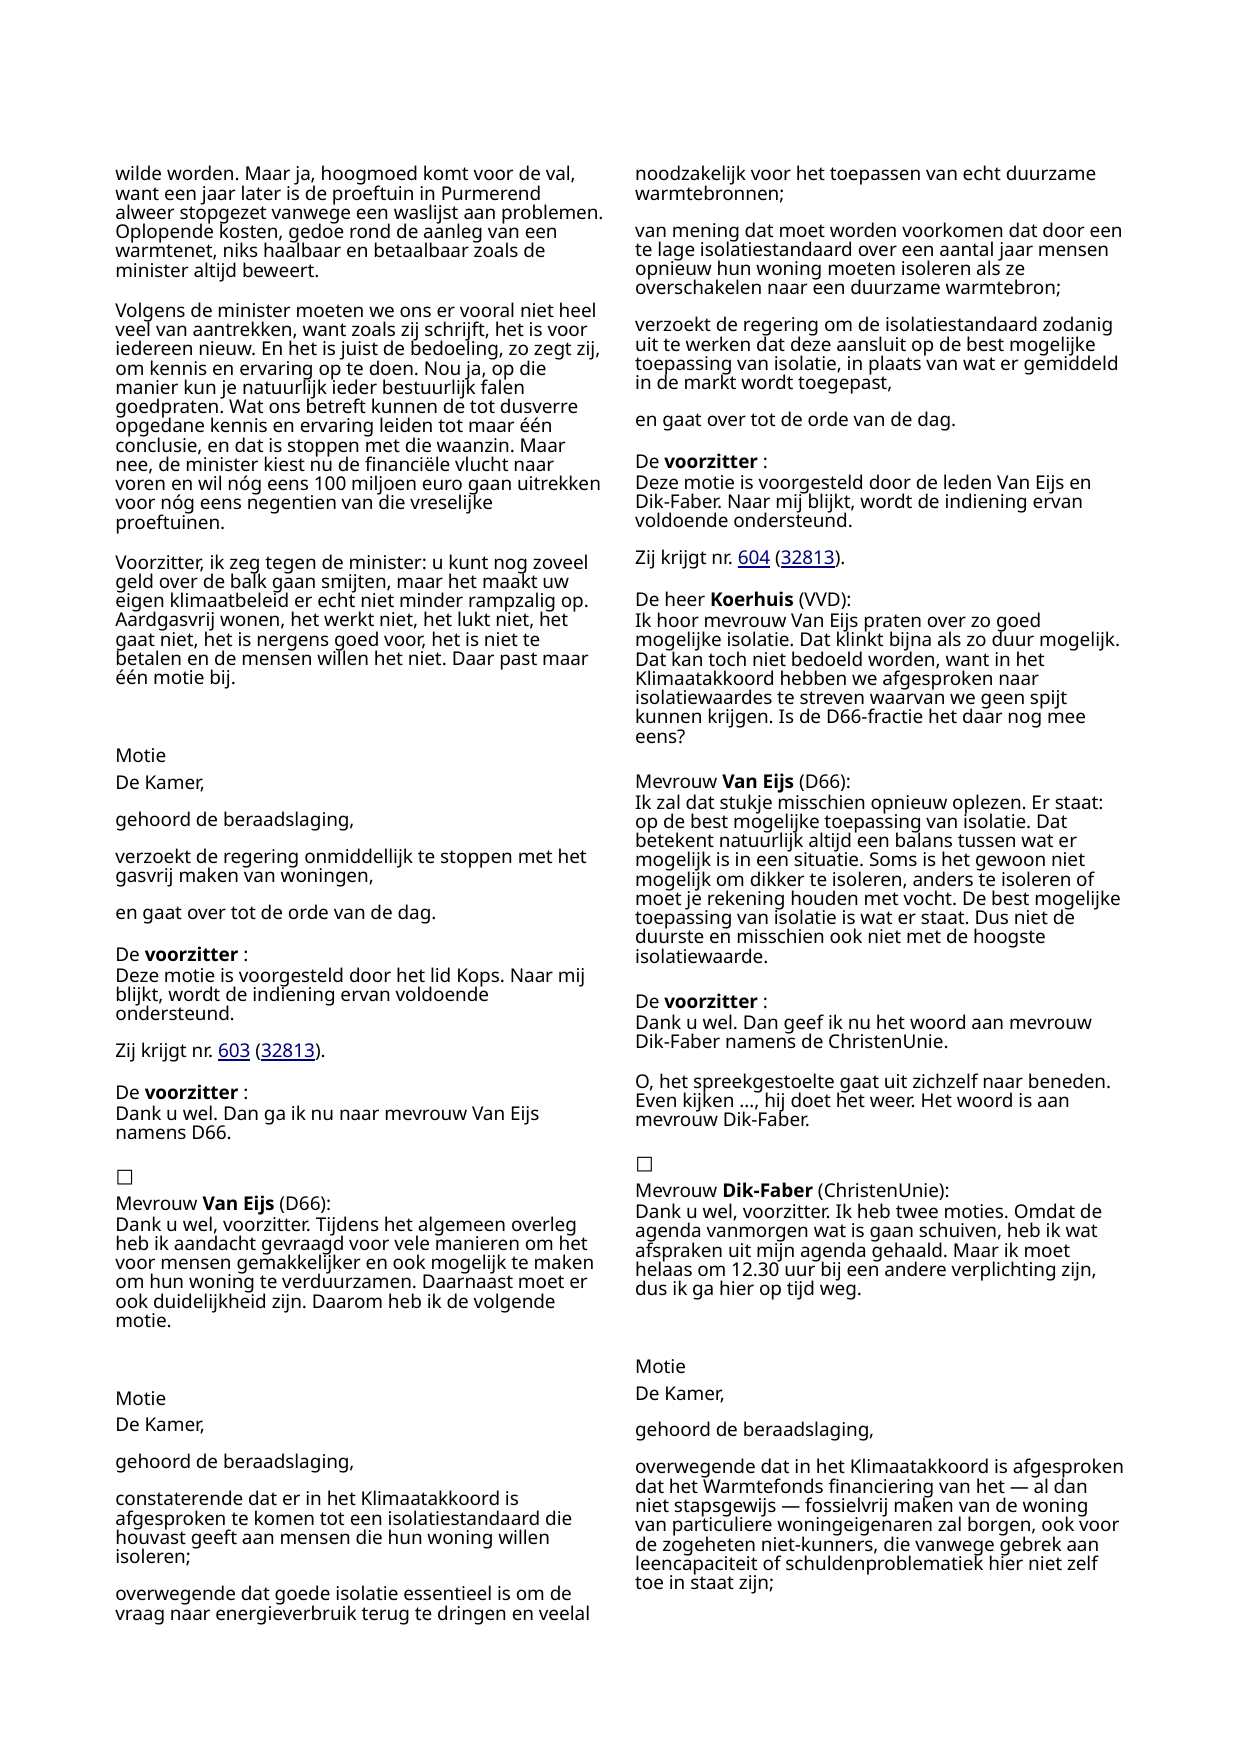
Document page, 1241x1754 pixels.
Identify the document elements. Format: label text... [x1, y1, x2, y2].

text ⬜ [115, 1164, 605, 1190]
text Mevrouw Van Eijs (D66): [635, 768, 1125, 794]
text verzoekt de regering om de isolatiestandaard zodanig uit te werken dat deze aansluit op de best mogelijke toepassing van isolatie, in plaats van wat er gemiddeld in de markt wordt toegepast, [635, 316, 1125, 393]
text De voorzitter : [115, 1079, 605, 1105]
text Voorzitter, ik zeg tegen de minister: u kunt nog zoveel geld over de balk gaan smijten, maar het maakt uw eigen klimaatbeleid er echt niet minder rampzalig op. Aardgasvrij wonen, het werkt niet, het lukt niet, het gaat niet, het is nergens goed voor, het is niet te betalen en de mensen willen het niet. Daar past maar één motie bij. [115, 554, 605, 688]
text Mevrouw Dik-Faber (ChristenUnie): [635, 1177, 1125, 1203]
text overwegende dat in het Klimaatakkoord is afgesproken dat het Warmtefonds financiering van het — al dan niet stapsgewijs — fossielvrij maken van de woning van particuliere woningeigenaren zal borgen, ook voor de zogeheten niet-kunners, die vanwege gebrek aan leencapaciteit of schuldenproblematiek hier niet zelf toe in staat zijn; [635, 1458, 1125, 1593]
text gehoord de beraadslaging, [115, 811, 605, 830]
text Volgens de minister moeten we ons er vooral niet heel veel van aantrekken, want zoals zij schrijft, het is voor iedereen nieuw. En het is juist de bedoeling, zo zegt zij, om kennis en ervaring op te doen. Nou ja, op die manier kun je natuurlijk ieder bestuurlijk falen goedpraten. Wat ons betreft kunnen de tot dusverre opgedane kennis en ervaring leiden tot maar één conclusie, en dat is stoppen met die waanzin. Maar nee, de minister kiest nu de financiële vlucht naar voren en wil nóg eens 100 miljoen euro gaan uitrekken voor nóg eens negentien van die vreselijke proeftuinen. [115, 302, 605, 533]
text De Kamer, [115, 774, 605, 793]
text wilde worden. Maar ja, hoogmoed komt voor de val, want een jaar later is de proeftuin in Purmerend alweer stopgezet vanwege een waslijst aan problemen. Oplopende kosten, gedoe rond de aanleg van een warmtenet, niks haalbaar en betaalbaar zoals de minister altijd beweert. [115, 165, 605, 281]
text Motie [635, 1353, 1125, 1378]
text De voorzitter : [635, 988, 1125, 1014]
text De voorzitter : [635, 448, 1125, 474]
text O, het spreekgestoelte gaat uit zichzelf naar beneden. Even kijken …, hij doet het weer. Het woord is aan mevrouw Dik-Faber. [635, 1073, 1125, 1131]
text Deze motie is voorgesteld door het lid Kops. Naar mij blijkt, wordt de indiening ervan voldoende ondersteund. [115, 967, 605, 1024]
text overwegende dat goede isolatie essentieel is om de vraag naar energieverbruik terug te dringen en veelal [115, 1585, 605, 1624]
text constaterende dat er in het Klimaatakkoord is afgesproken te komen tot een isolatiestandaard die houvast geeft aan mensen die hun woning willen isoleren; [115, 1490, 605, 1567]
text Motie [115, 1385, 605, 1411]
text van mening dat moet worden voorkomen dat door een te lage isolatiestandaard over een aantal jaar mensen opnieuw hun woning moeten isoleren als ze overschakelen naar een duurzame warmtebron; [635, 222, 1125, 299]
text De Kamer, [635, 1384, 1125, 1404]
text Ik zal dat stukje misschien opnieuw oplezen. Er staat: op de best mogelijke toepassing van isolatie. Dat betekent natuurlijk altijd een balans tussen wat er mogelijk is in een situatie. Soms is het gewoon niet mogelijk om dikker te isoleren, anders te isoleren of moet je rekening houden met vocht. De best mogelijke toepassing van isolatie is wat er staat. Dus niet de duurste en misschien ook niet met de hoogste isolatiewaarde. [635, 794, 1125, 967]
text ⬜ [635, 1152, 1125, 1177]
text Zij krijgt nr. 604 (32813). [635, 549, 1125, 569]
text Dank u wel. Dan ga ik nu naar mevrouw Van Eijs namens D66. [115, 1105, 605, 1143]
text Mevrouw Van Eijs (D66): [115, 1190, 605, 1216]
text en gaat over tot de orde van de dag. [635, 411, 1125, 430]
text Dank u wel, voorzitter. Tijdens het algemeen overleg heb ik aandacht gevraagd voor vele manieren om het voor mensen gemakkelijker en ook mogelijk te maken om hun woning te verduurzamen. Daarnaast moet er ook duidelijkheid zijn. Daarom heb ik de volgende motie. [115, 1216, 605, 1331]
text De voorzitter : [115, 941, 605, 967]
text en gaat over tot de orde van de dag. [115, 904, 605, 923]
text gehoord de beraadslaging, [115, 1453, 605, 1473]
text Zij krijgt nr. 603 (32813). [115, 1042, 605, 1061]
text Dank u wel, voorzitter. Ik heb twee moties. Omdat de agenda vanmorgen wat is gaan schuiven, heb ik wat afspraken uit mijn agenda gehaald. Maar ik moet helaas om 12.30 uur bij een andere verplichting zijn, dus ik ga hier op tijd weg. [635, 1203, 1125, 1299]
text De Kamer, [115, 1416, 605, 1436]
text noodzakelijk voor het toepassen van echt duurzame warmtebronnen; [635, 165, 1125, 204]
text Ik hoor mevrouw Van Eijs praten over zo goed mogelijke isolatie. Dat klinkt bijna als zo duur mogelijk. Dat kan toch niet bedoeld worden, want in het Klimaatakkoord hebben we afgesproken naar isolatiewaardes te streven waarvan we geen spijt kunnen krijgen. Is de D66-fractie het daar nog mee eens? [635, 612, 1125, 747]
text gehoord de beraadslaging, [635, 1421, 1125, 1441]
text Deze motie is voorgesteld door de leden Van Eijs en Dik-Faber. Naar mij blijkt, wordt de indiening ervan voldoende ondersteund. [635, 474, 1125, 532]
text Dank u wel. Dan geef ik nu het woord aan mevrouw Dik-Faber namens de ChristenUnie. [635, 1014, 1125, 1052]
text De heer Koerhuis (VVD): [635, 586, 1125, 612]
text verzoekt de regering onmiddellijk te stoppen met het gasvrij maken van woningen, [115, 848, 605, 886]
text Motie [115, 742, 605, 768]
